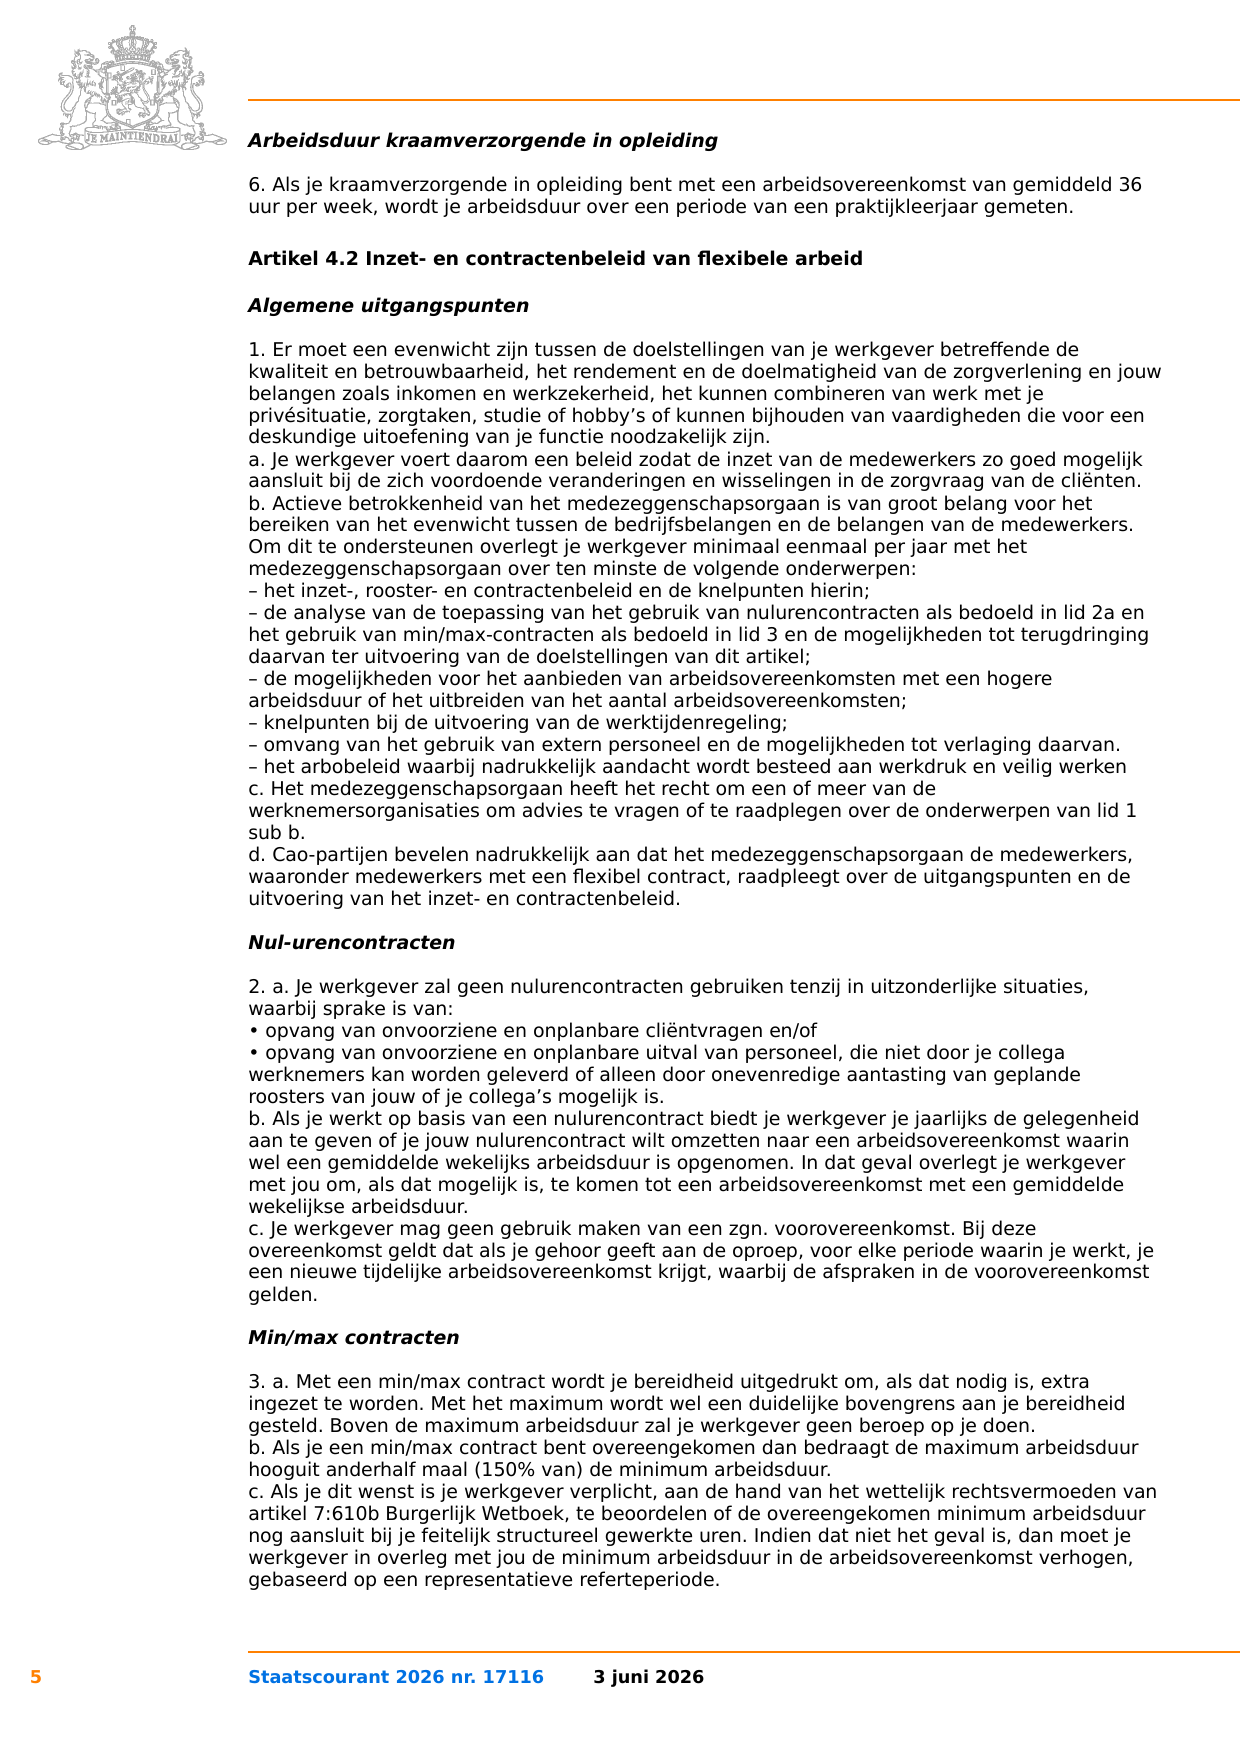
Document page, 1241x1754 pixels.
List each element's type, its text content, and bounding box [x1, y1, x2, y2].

subtitle Nul-urencontracten [248, 932, 1163, 954]
text 6. Als je kraamverzorgende in opleiding bent met een arbeidsovereenkomst van gemiddeld 36 uur per week, wordt je arbeidsduur over een periode van een praktijkleerjaar gemeten. [248, 174, 1163, 218]
text c. Het medezeggenschapsorgaan heeft het recht om een of meer van de werknemersorganisaties om advies te vragen of te raadplegen over de onderwerpen van lid 1 sub b. [248, 778, 1163, 844]
picture [38, 25, 227, 150]
text 2. a. Je werkgever zal geen nulurencontracten gebruiken tenzij in uitzonderlijke situaties, waarbij sprake is van: [248, 976, 1163, 1020]
text d. Cao-partijen bevelen nadrukkelijk aan dat het medezeggenschapsorgaan de medewerkers, waaronder medewerkers met een flexibel contract, raadpleegt over de uitgangspunten en de uitvoering van het inzet- en contractenbeleid. [248, 844, 1163, 910]
subtitle Algemene uitgangspunten [248, 295, 1163, 317]
text b. Als je een min/max contract bent overeengekomen dan bedraagt de maximum arbeidsduur hooguit anderhalf maal (150% van) de minimum arbeidsduur. [248, 1437, 1163, 1481]
text – het arbobeleid waarbij nadrukkelijk aandacht wordt besteed aan werkdruk en veilig werken [248, 756, 1163, 778]
subtitle Artikel 4.2 Inzet- en contractenbeleid van flexibele arbeid [248, 248, 1163, 270]
text 3. a. Met een min/max contract wordt je bereidheid uitgedrukt om, als dat nodig is, extra ingezet te worden. Met het maximum wordt wel een duidelijke bovengrens aan je bereidheid gesteld. Boven de maximum arbeidsduur zal je werkgever geen beroep op je doen. [248, 1371, 1163, 1437]
text • opvang van onvoorziene en onplanbare uitval van personeel, die niet door je collega werknemers kan worden geleverd of alleen door onevenredige aantasting van geplande roosters van jouw of je collega’s mogelijk is. [248, 1042, 1163, 1108]
text a. Je werkgever voert daarom een beleid zodat de inzet van de medewerkers zo goed mogelijk aansluit bij de zich voordoende veranderingen en wisselingen in de zorgvraag van de cliënten. [248, 448, 1163, 492]
text b. Actieve betrokkenheid van het medezeggenschapsorgaan is van groot belang voor het bereiken van het evenwicht tussen de bedrijfsbelangen en de belangen van de medewerkers. Om dit te ondersteunen overlegt je werkgever minimaal eenmaal per jaar met het medezeggenschapsorgaan over ten minste de volgende onderwerpen: [248, 492, 1163, 580]
text – de analyse van de toepassing van het gebruik van nulurencontracten als bedoeld in lid 2a en het gebruik van min/max-contracten als bedoeld in lid 3 en de mogelijkheden tot terugdringing daarvan ter uitvoering van de doelstellingen van dit artikel; [248, 602, 1163, 668]
text – de mogelijkheden voor het aanbieden van arbeidsovereenkomsten met een hogere arbeidsduur of het uitbreiden van het aantal arbeidsovereenkomsten; [248, 668, 1163, 712]
text b. Als je werkt op basis van een nulurencontract biedt je werkgever je jaarlijks de gelegenheid aan te geven of je jouw nulurencontract wilt omzetten naar een arbeidsovereenkomst waarin wel een gemiddelde wekelijks arbeidsduur is opgenomen. In dat geval overlegt je werkgever met jou om, als dat mogelijk is, te komen tot een arbeidsovereenkomst met een gemiddelde wekelijkse arbeidsduur. [248, 1108, 1163, 1217]
subtitle Min/max contracten [248, 1327, 1163, 1349]
text 1. Er moet een evenwicht zijn tussen de doelstellingen van je werkgever betreffende de kwaliteit en betrouwbaarheid, het rendement en de doelmatigheid van de zorgverlening en jouw belangen zoals inkomen en werkzekerheid, het kunnen combineren van werk met je privésituatie, zorgtaken, studie of hobby’s of kunnen bijhouden van vaardigheden die voor een deskundige uitoefening van je functie noodzakelijk zijn. [248, 338, 1163, 448]
text c. Je werkgever mag geen gebruik maken van een zgn. voorovereenkomst. Bij deze overeenkomst geldt dat als je gehoor geeft aan de oproep, voor elke periode waarin je werkt, je een nieuwe tijdelijke arbeidsovereenkomst krijgt, waarbij de afspraken in de voorovereenkomst gelden. [248, 1217, 1163, 1305]
text – knelpunten bij de uitvoering van de werktijdenregeling; [248, 712, 1163, 734]
text – omvang van het gebruik van extern personeel en de mogelijkheden tot verlaging daarvan. [248, 734, 1163, 756]
text • opvang van onvoorziene en onplanbare cliëntvragen en/of [248, 1020, 1163, 1042]
text c. Als je dit wenst is je werkgever verplicht, aan de hand van het wettelijk rechtsvermoeden van artikel 7:610b Burgerlijk Wetboek, te beoordelen of de overeengekomen minimum arbeidsduur nog aansluit bij je feitelijk structureel gewerkte uren. Indien dat niet het geval is, dan moet je werkgever in overleg met jou de minimum arbeidsduur in de arbeidsovereenkomst verhogen, gebaseerd op een representatieve referteperiode. [248, 1481, 1163, 1591]
subtitle Arbeidsduur kraamverzorgende in opleiding [248, 130, 1163, 152]
text – het inzet-, rooster- en contractenbeleid en de knelpunten hierin; [248, 580, 1163, 602]
